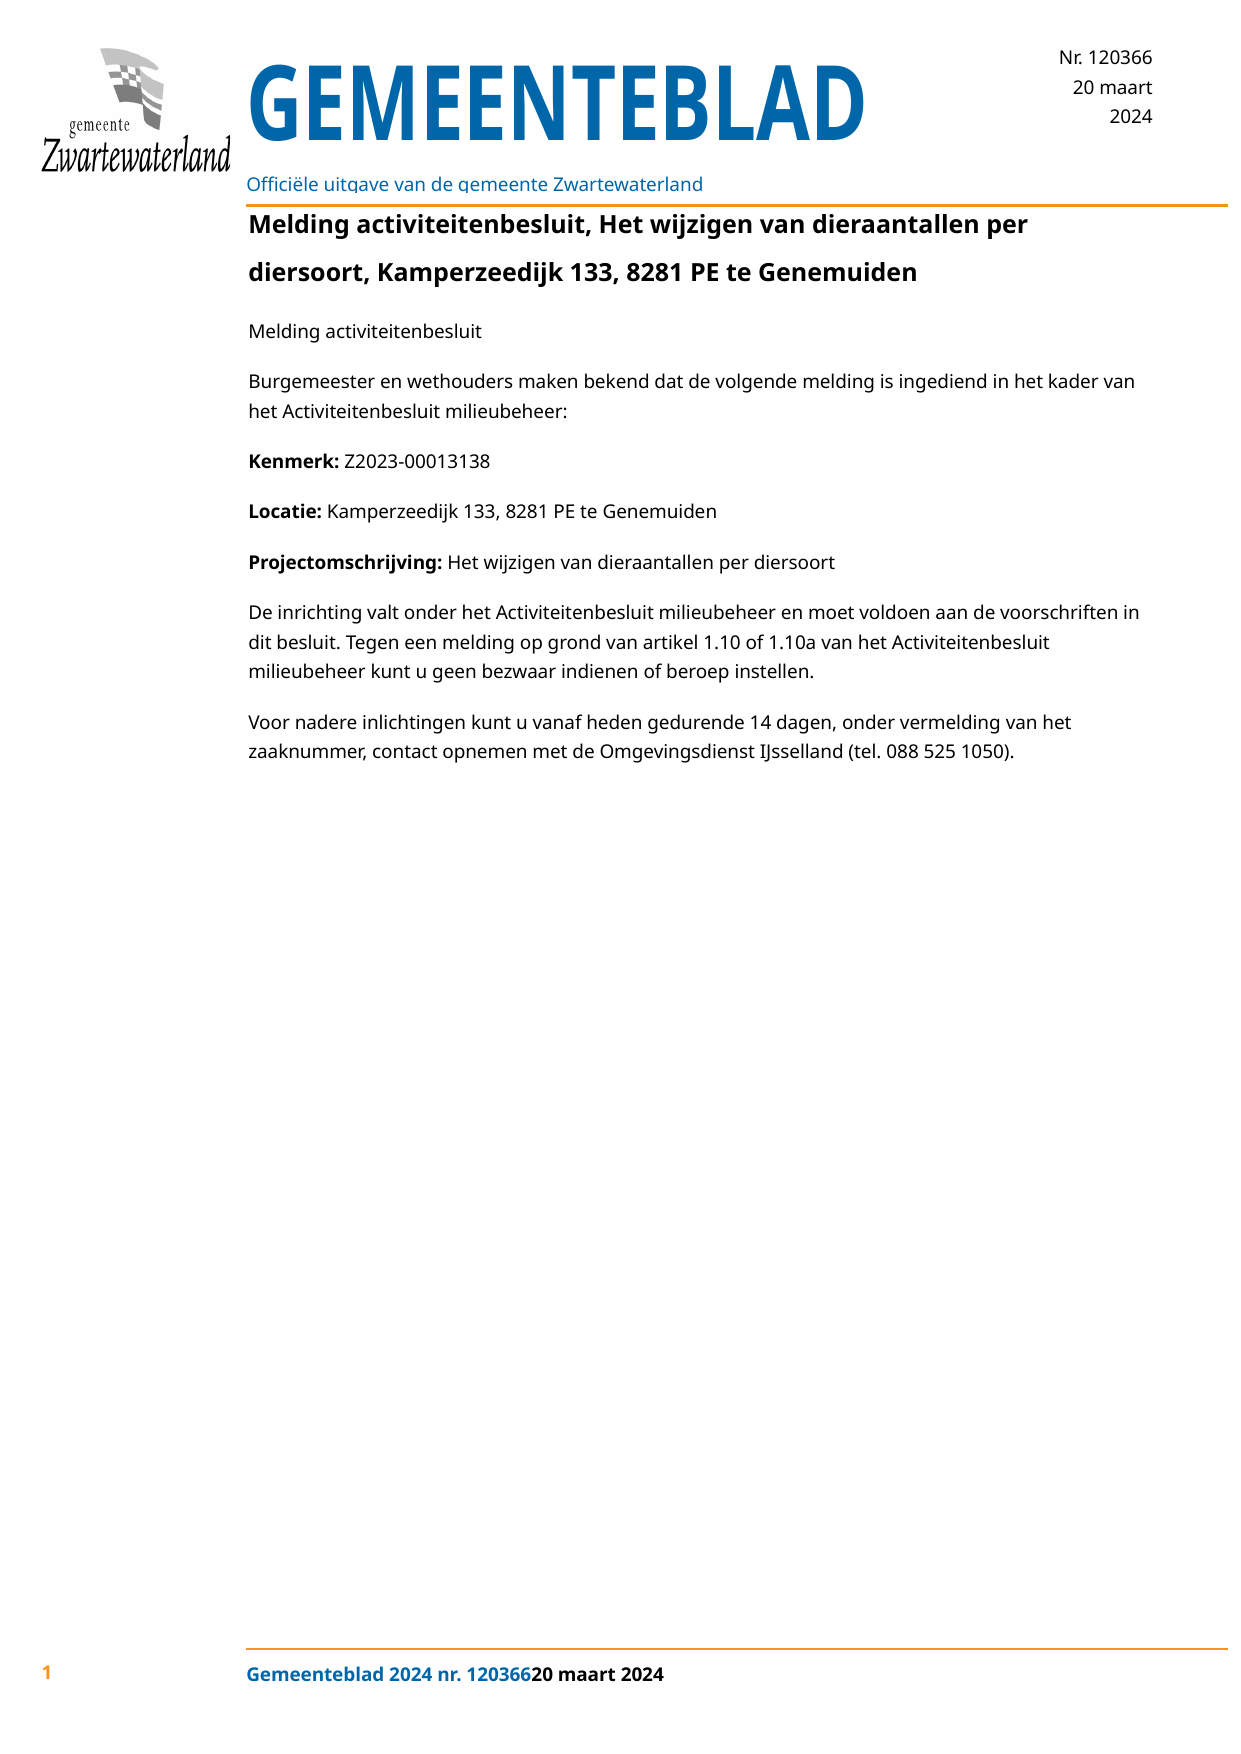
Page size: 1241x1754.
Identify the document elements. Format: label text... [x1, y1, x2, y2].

text Kenmerk: Z2023-00013138 [248, 448, 1152, 474]
picture [41, 47, 231, 172]
text Burgemeester en wethouders maken bekend dat de volgende melding is ingediend in het kader van het Activiteitenbesluit milieubeheer: [248, 368, 1152, 424]
text Locatie: Kamperzeedijk 133, 8281 PE te Genemuiden [248, 499, 1152, 524]
text Melding activiteitenbesluit [248, 318, 1152, 344]
text Voor nadere inlichtingen kunt u vanaf heden gedurende 14 dagen, onder vermelding van het zaaknummer, contact opnemen met de Omgevingsdienst IJsselland (tel. 088 525 1050). [248, 709, 1152, 764]
text De inrichting valt onder het Activiteitenbesluit milieubeheer en moet voldoen aan de voorschriften in dit besluit. Tegen een melding op grond van artikel 1.10 of 1.10a van het Activiteitenbesluit milieubeheer kunt u geen bezwaar indienen of beroep instellen. [248, 599, 1152, 684]
text Melding activiteitenbesluit, Het wijzigen van dieraantallen per diersoort, Kamperzeedijk 133, 8281 PE te Genemuiden [248, 207, 1152, 288]
text Projectomschrijving: Het wijzigen van dieraantallen per diersoort [248, 549, 1152, 575]
